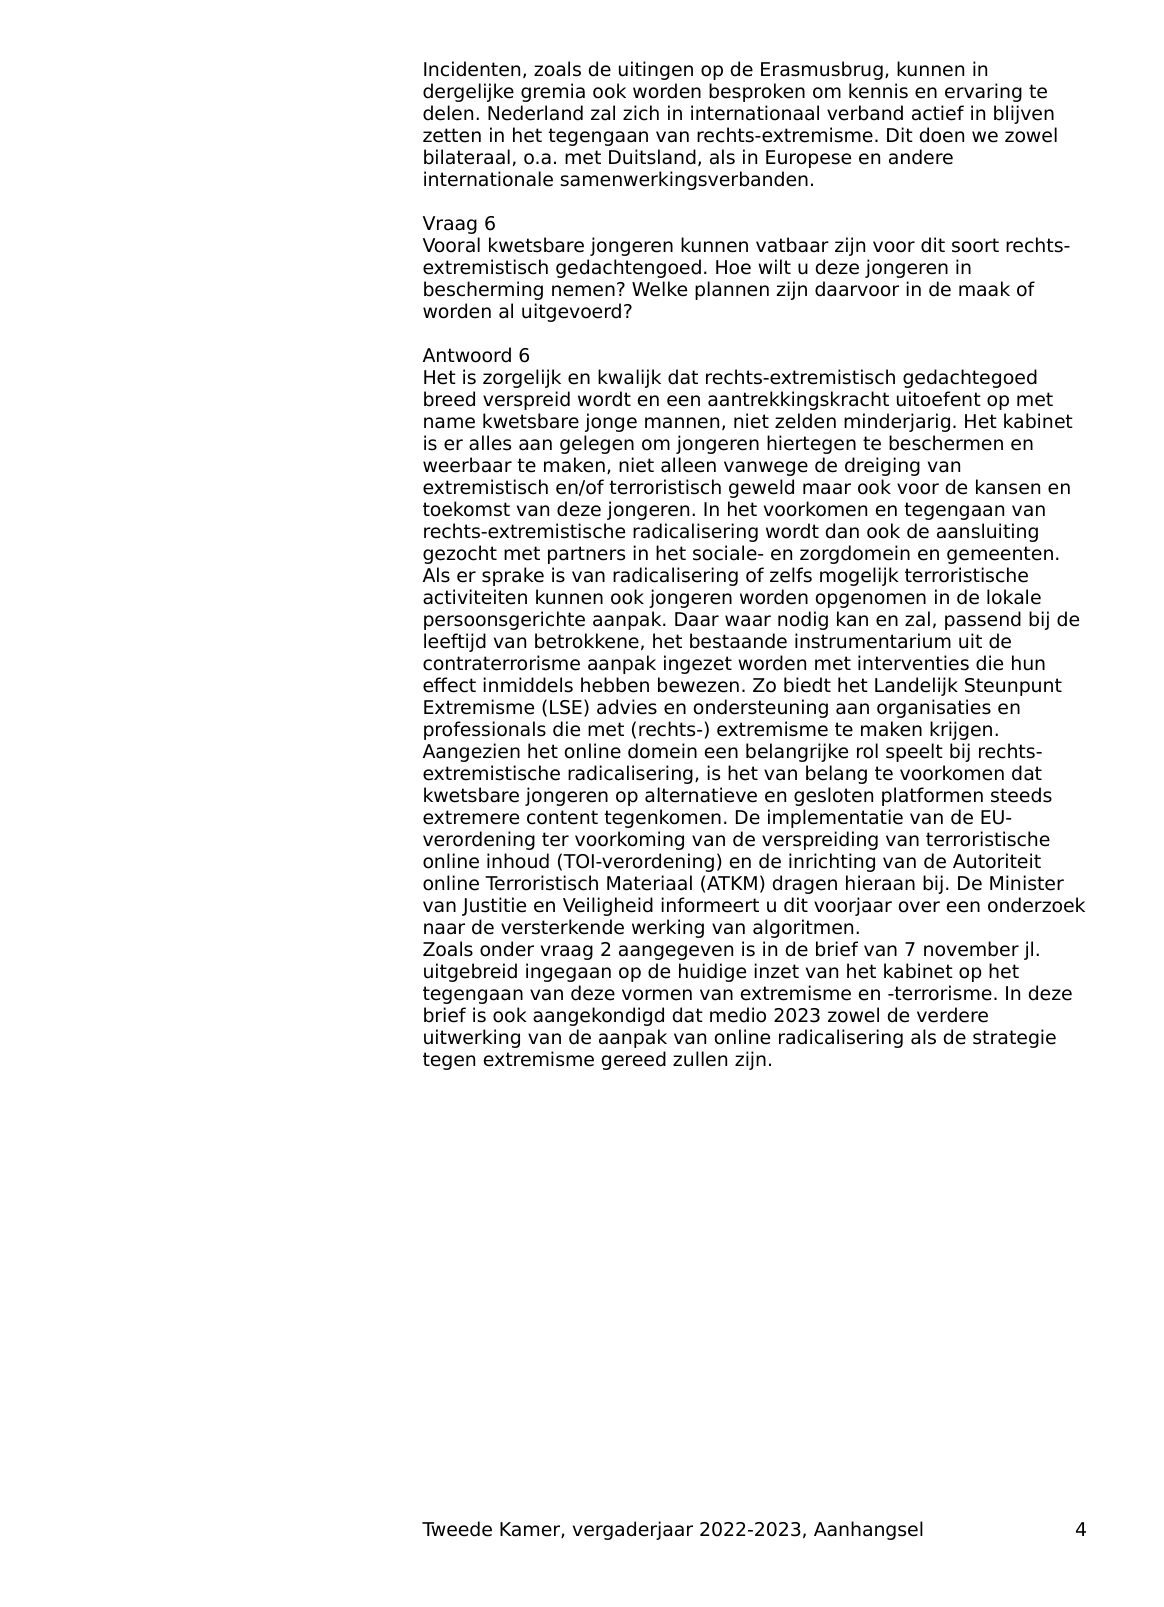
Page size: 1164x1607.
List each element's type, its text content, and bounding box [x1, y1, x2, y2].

text Het is zorgelijk en kwalijk dat rechts-extremistisch gedachtegoed breed verspreid wordt en een aantrekkingskracht uitoefent op met name kwetsbare jonge mannen, niet zelden minderjarig. Het kabinet is er alles aan gelegen om jongeren hiertegen te beschermen en weerbaar te maken, niet alleen vanwege de dreiging van extremistisch en/of terroristisch geweld maar ook voor de kansen en toekomst van deze jongeren. In het voorkomen en tegengaan van rechts-extremistische radicalisering wordt dan ook de aansluiting gezocht met partners in het sociale- en zorgdomein en gemeenten. [422, 367, 1087, 565]
text Als er sprake is van radicalisering of zelfs mogelijk terroristische activiteiten kunnen ook jongeren worden opgenomen in de lokale persoonsgerichte aanpak. Daar waar nodig kan en zal, passend bij de leeftijd van betrokkene, het bestaande instrumentarium uit de contraterrorisme aanpak ingezet worden met interventies die hun effect inmiddels hebben bewezen. Zo biedt het Landelijk Steunpunt Extremisme (LSE) advies en ondersteuning aan organisaties en professionals die met (rechts-) extremisme te maken krijgen. [422, 565, 1087, 741]
text Zoals onder vraag 2 aangegeven is in de brief van 7 november jl. uitgebreid ingegaan op de huidige inzet van het kabinet op het tegengaan van deze vormen van extremisme en -terrorisme. In deze brief is ook aangekondigd dat medio 2023 zowel de verdere uitwerking van de aanpak van online radicalisering als de strategie tegen extremisme gereed zullen zijn. [422, 939, 1087, 1071]
text Incidenten, zoals de uitingen op de Erasmusbrug, kunnen in dergelijke gremia ook worden besproken om kennis en ervaring te delen. Nederland zal zich in internationaal verband actief in blijven zetten in het tegengaan van rechts-extremisme. Dit doen we zowel bilateraal, o.a. met Duitsland, als in Europese en andere internationale samenwerkingsverbanden. [422, 59, 1087, 191]
text Vraag 6 [422, 213, 1087, 235]
text Antwoord 6 [422, 345, 1087, 367]
text Vooral kwetsbare jongeren kunnen vatbaar zijn voor dit soort rechts-extremistisch gedachtengoed. Hoe wilt u deze jongeren in bescherming nemen? Welke plannen zijn daarvoor in de maak of worden al uitgevoerd? [422, 235, 1087, 323]
text Aangezien het online domein een belangrijke rol speelt bij rechts-extremistische radicalisering, is het van belang te voorkomen dat kwetsbare jongeren op alternatieve en gesloten platformen steeds extremere content tegenkomen. De implementatie van de EU-verordening ter voorkoming van de verspreiding van terroristische online inhoud (TOI-verordening) en de inrichting van de Autoriteit online Terroristisch Materiaal (ATKM) dragen hieraan bij. De Minister van Justitie en Veiligheid informeert u dit voorjaar over een onderzoek naar de versterkende werking van algoritmen. [422, 741, 1087, 939]
